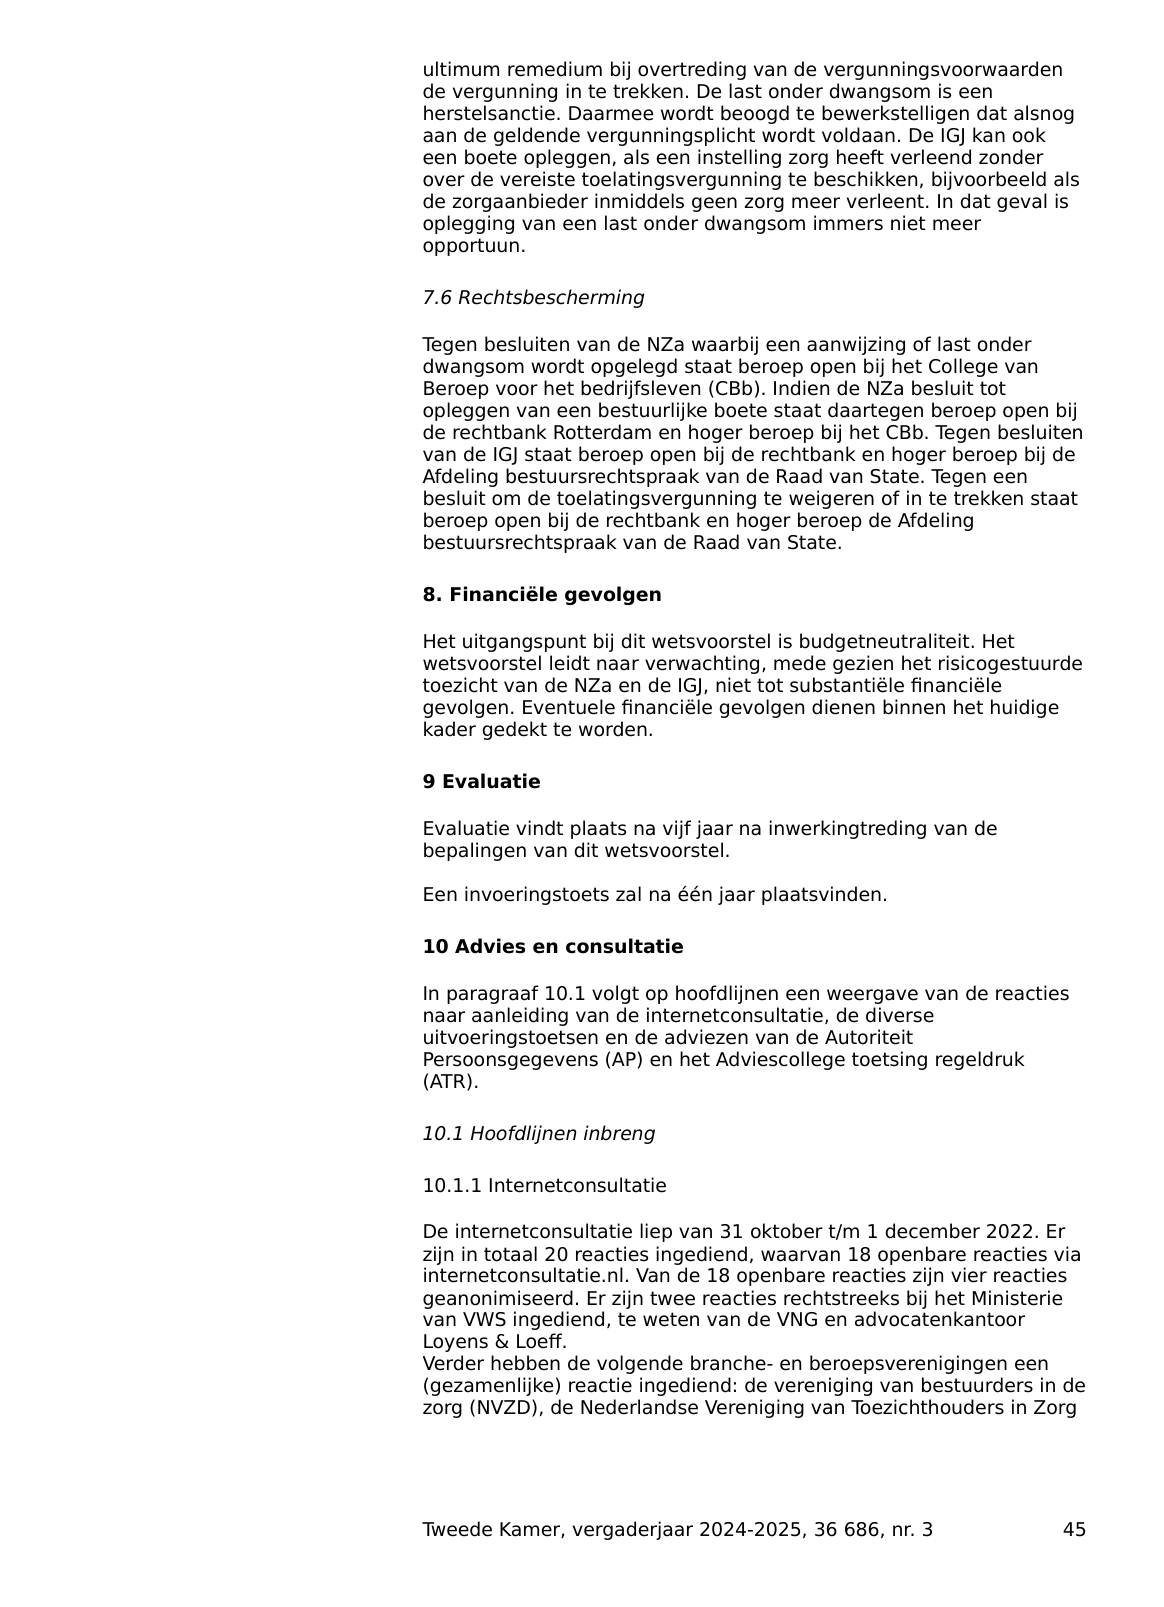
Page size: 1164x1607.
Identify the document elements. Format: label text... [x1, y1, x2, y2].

subtitle 10.1.1 Internetconsultatie [422, 1174, 1087, 1196]
text De internetconsultatie liep van 31 oktober t/m 1 december 2022. Er zijn in totaal 20 reacties ingediend, waarvan 18 openbare reacties via internetconsultatie.nl. Van de 18 openbare reacties zijn vier reacties geanonimiseerd. Er zijn twee reacties rechtstreeks bij het Ministerie van VWS ingediend, te weten van de VNG en advocatenkantoor Loyens & Loeff. [422, 1221, 1087, 1353]
text Evaluatie vindt plaats na vijf jaar na inwerkingtreding van de bepalingen van dit wetsvoorstel. [422, 817, 1087, 861]
subtitle 8. Financiële gevolgen [422, 584, 1087, 606]
text In paragraaf 10.1 volgt op hoofdlijnen een weergave van de reacties naar aanleiding van de internetconsultatie, de diverse uitvoeringstoetsen en de adviezen van de Autoriteit Persoonsgegevens (AP) en het Adviescollege toetsing regeldruk (ATR). [422, 983, 1087, 1092]
subtitle 10.1 Hoofdlijnen inbreng [422, 1122, 1087, 1144]
subtitle 7.6 Rechtsbescherming [422, 287, 1087, 309]
subtitle 9 Evaluatie [422, 771, 1087, 792]
text Tegen besluiten van de NZa waarbij een aanwijzing of last onder dwangsom wordt opgelegd staat beroep open bij het College van Beroep voor het bedrijfsleven (CBb). Indien de NZa besluit tot opleggen van een bestuurlijke boete staat daartegen beroep open bij de rechtbank Rotterdam en hoger beroep bij het CBb. Tegen besluiten van de IGJ staat beroep open bij de rechtbank en hoger beroep bij de Afdeling bestuursrechtspraak van de Raad van State. Tegen een besluit om de toelatingsvergunning te weigeren of in te trekken staat beroep open bij de rechtbank en hoger beroep de Afdeling bestuursrechtspraak van de Raad van State. [422, 334, 1087, 554]
text Een invoeringstoets zal na één jaar plaatsvinden. [422, 884, 1087, 906]
text ultimum remedium bij overtreding van de vergunningsvoorwaarden de vergunning in te trekken. De last onder dwangsom is een herstelsanctie. Daarmee wordt beoogd te bewerkstelligen dat alsnog aan de geldende vergunningsplicht wordt voldaan. De IGJ kan ook een boete opleggen, als een instelling zorg heeft verleend zonder over de vereiste toelatingsvergunning te beschikken, bijvoorbeeld als de zorgaanbieder inmiddels geen zorg meer verleent. In dat geval is oplegging van een last onder dwangsom immers niet meer opportuun. [422, 59, 1087, 257]
subtitle 10 Advies en consultatie [422, 936, 1087, 958]
text Verder hebben de volgende branche- en beroepsverenigingen een (gezamenlijke) reactie ingediend: de vereniging van bestuurders in de zorg (NVZD), de Nederlandse Vereniging van Toezichthouders in Zorg [422, 1353, 1087, 1419]
text Het uitgangspunt bij dit wetsvoorstel is budgetneutraliteit. Het wetsvoorstel leidt naar verwachting, mede gezien het risicogestuurde toezicht van de NZa en de IGJ, niet tot substantiële financiële gevolgen. Eventuele financiële gevolgen dienen binnen het huidige kader gedekt te worden. [422, 631, 1087, 741]
